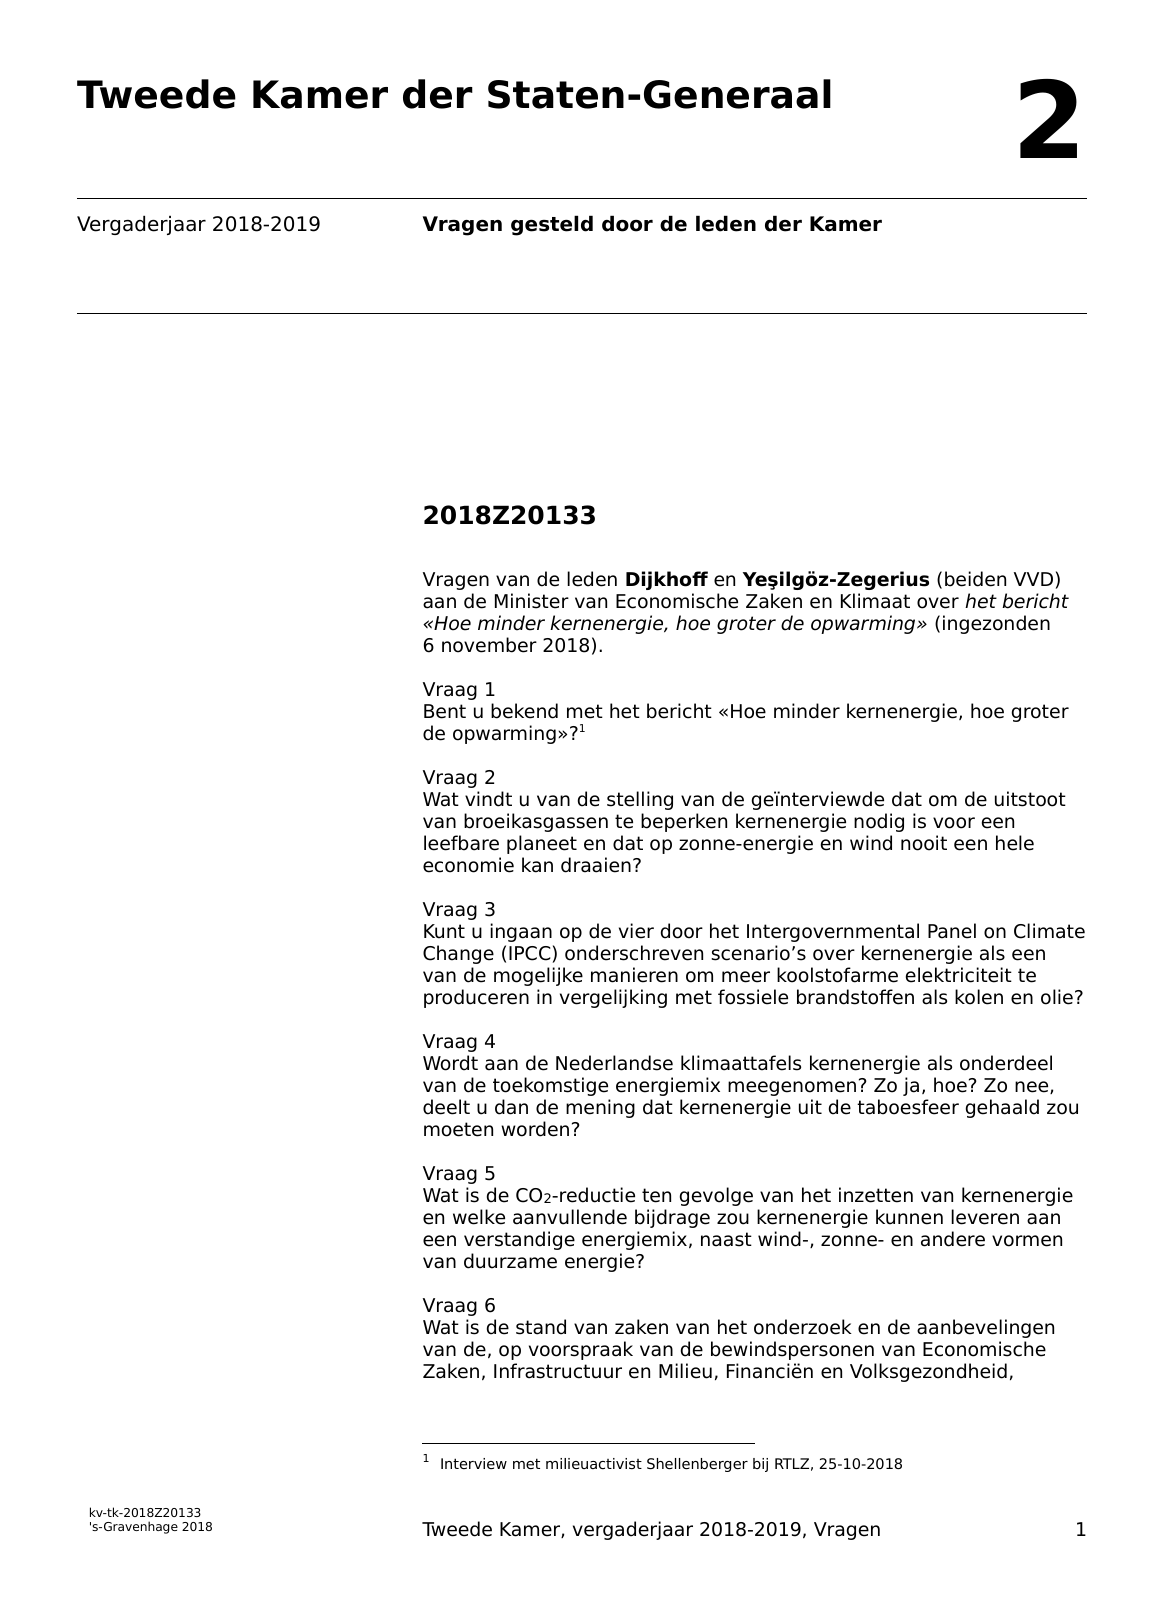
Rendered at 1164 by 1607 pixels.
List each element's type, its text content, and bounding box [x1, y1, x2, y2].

text Vraag 1 [422, 679, 1087, 701]
table_header 2 [886, 59, 1087, 198]
text Interview met milieuactivist Shellenberger bij RTLZ, 25-10-2018 [422, 1452, 1087, 1474]
table_cell Vergaderjaar 2018-2019 [77, 199, 422, 313]
text Vraag 3 [422, 899, 1087, 921]
text Wat is de CO2-reductie ten gevolge van het inzetten van kernenergie en welke aanvullende bijdrage zou kernenergie kunnen leveren aan een verstandige energiemix, naast wind-, zonne- en andere vormen van duurzame energie? [422, 1185, 1087, 1273]
table_cell Vragen gesteld door de leden der Kamer [422, 199, 1087, 313]
text Vraag 5 [422, 1163, 1087, 1185]
text Wordt aan de Nederlandse klimaattafels kernenergie als onderdeel van de toekomstige energiemix meegenomen? Zo ja, hoe? Zo nee, deelt u dan de mening dat kernenergie uit de taboesfeer gehaald zou moeten worden? [422, 1053, 1087, 1141]
text kv-tk-2018Z20133 [88, 1506, 323, 1520]
table_header Tweede Kamer der Staten-Generaal [77, 59, 886, 198]
text Wat vindt u van de stelling van de geïnterviewde dat om de uitstoot van broeikasgassen te beperken kernenergie nodig is voor een leefbare planeet en dat op zonne-energie en wind nooit een hele economie kan draaien? [422, 789, 1087, 877]
text Wat is de stand van zaken van het onderzoek en de aanbevelingen van de, op voorspraak van de bewindspersonen van Economische Zaken, Infrastructuur en Milieu, Financiën en Volksgezondheid, [422, 1317, 1087, 1383]
text Kunt u ingaan op de vier door het Intergovernmental Panel on Climate Change (IPCC) onderschreven scenario’s over kernenergie als een van de mogelijke manieren om meer koolstofarme elektriciteit te produceren in vergelijking met fossiele brandstoffen als kolen en olie? [422, 921, 1087, 1009]
text Bent u bekend met het bericht «Hoe minder kernenergie, hoe groter de opwarming»? [422, 701, 1087, 745]
text Vraag 6 [422, 1295, 1087, 1317]
text Vragen van de leden Dijkhoff en Yeşilgöz-Zegerius (beiden VVD) aan de Minister van Economische Zaken en Klimaat over het bericht «Hoe minder kernenergie, hoe groter de opwarming» (ingezonden 6 november 2018). [422, 569, 1087, 657]
text 2018Z20133 [422, 501, 1087, 531]
text Vraag 4 [422, 1031, 1087, 1053]
text Vraag 2 [422, 767, 1087, 789]
text 's-Gravenhage 2018 [88, 1520, 323, 1534]
